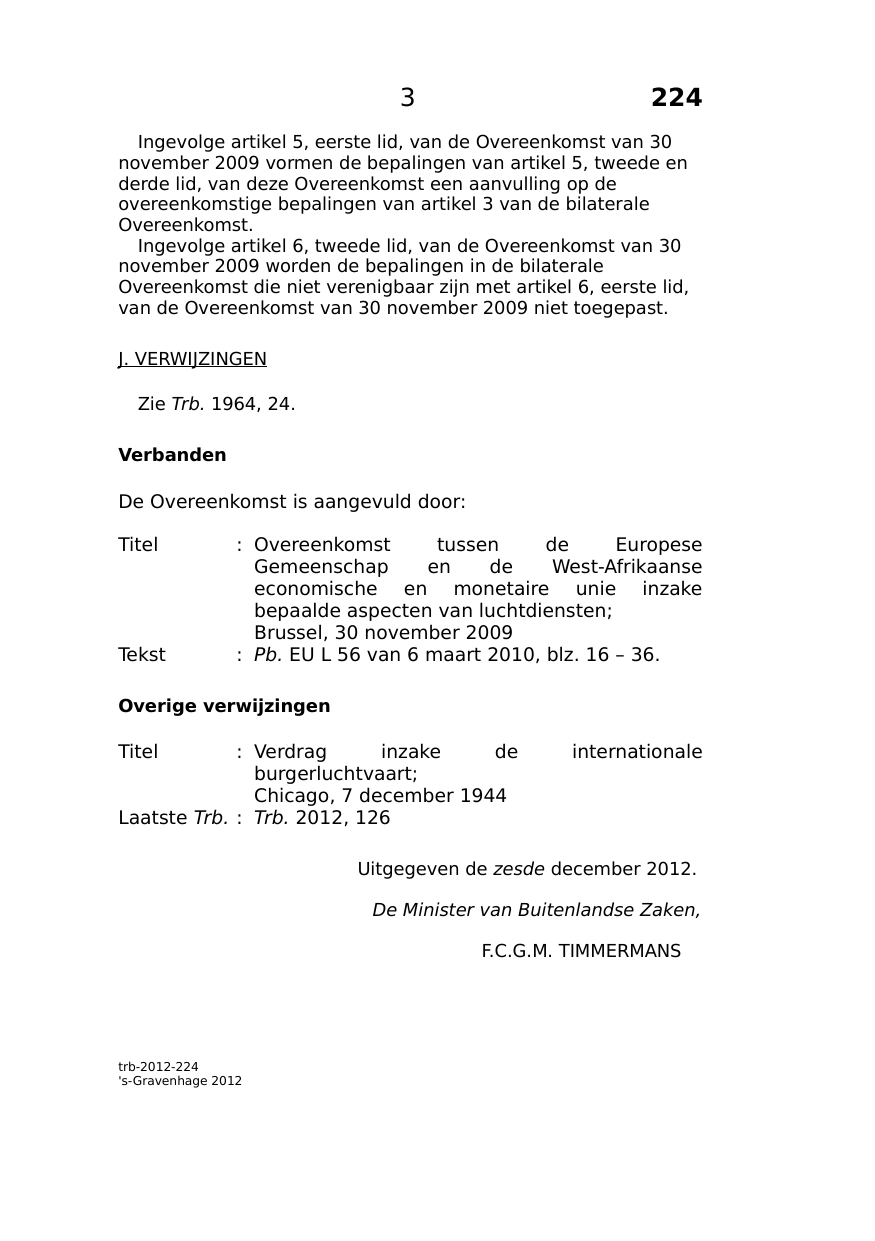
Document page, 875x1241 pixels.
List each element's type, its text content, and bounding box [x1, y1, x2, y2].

table_cell [254, 513, 703, 534]
subtitle Overige verwijzingen [118, 696, 703, 716]
text Zie Trb. 1964, 24. [118, 394, 703, 415]
text 's-Gravenhage 2012 [118, 1074, 352, 1088]
text trb-2012-224 [118, 1060, 352, 1074]
table_cell Pb. EU L 56 van 6 maart 2010, blz. 16 – 36. [254, 644, 703, 666]
table_header Titel [118, 741, 236, 807]
text Ingevolge artikel 6, tweede lid, van de Overeenkomst van 30 november 2009 worden de bepalingen in de bilaterale Overeenkomst die niet verenigbaar zijn met artikel 6, eerste lid, van de Overeenkomst van 30 november 2009 niet toegepast. [118, 236, 703, 318]
table_cell Tekst [118, 644, 236, 666]
table_header : [236, 741, 254, 807]
text Uitgegeven de zesde december 2012. [118, 859, 703, 879]
table_cell [236, 513, 254, 534]
table_cell : [236, 534, 254, 644]
table_cell Trb. 2012, 126 [254, 807, 703, 829]
subtitle Verbanden [118, 445, 703, 466]
table_cell Laatste Trb. [118, 807, 236, 829]
subtitle J. VERWIJZINGEN [118, 348, 703, 369]
table_cell Titel [118, 534, 236, 644]
table_header De Overeenkomst is aangevuld door: [118, 491, 703, 512]
table_cell [118, 513, 236, 534]
table_cell : [236, 807, 254, 829]
text De Minister van Buitenlandse Zaken, F.C.G.M. TIMMERMANS [118, 899, 703, 962]
text Ingevolge artikel 5, eerste lid, van de Overeenkomst van 30 november 2009 vormen de bepalingen van artikel 5, tweede en derde lid, van deze Overeenkomst een aanvulling op de overeenkomstige bepalingen van artikel 3 van de bilaterale Overeenkomst. [118, 132, 703, 236]
table_header Verdrag inzake de internationale burgerluchtvaart; Chicago, 7 december 1944 [254, 741, 703, 807]
table_cell Overeenkomst tussen de Europese Gemeenschap en de West-Afrikaanse economische en monetaire unie inzake bepaalde aspecten van luchtdiensten; Brussel, 30 november 2009 [254, 534, 703, 644]
table_cell : [236, 644, 254, 666]
